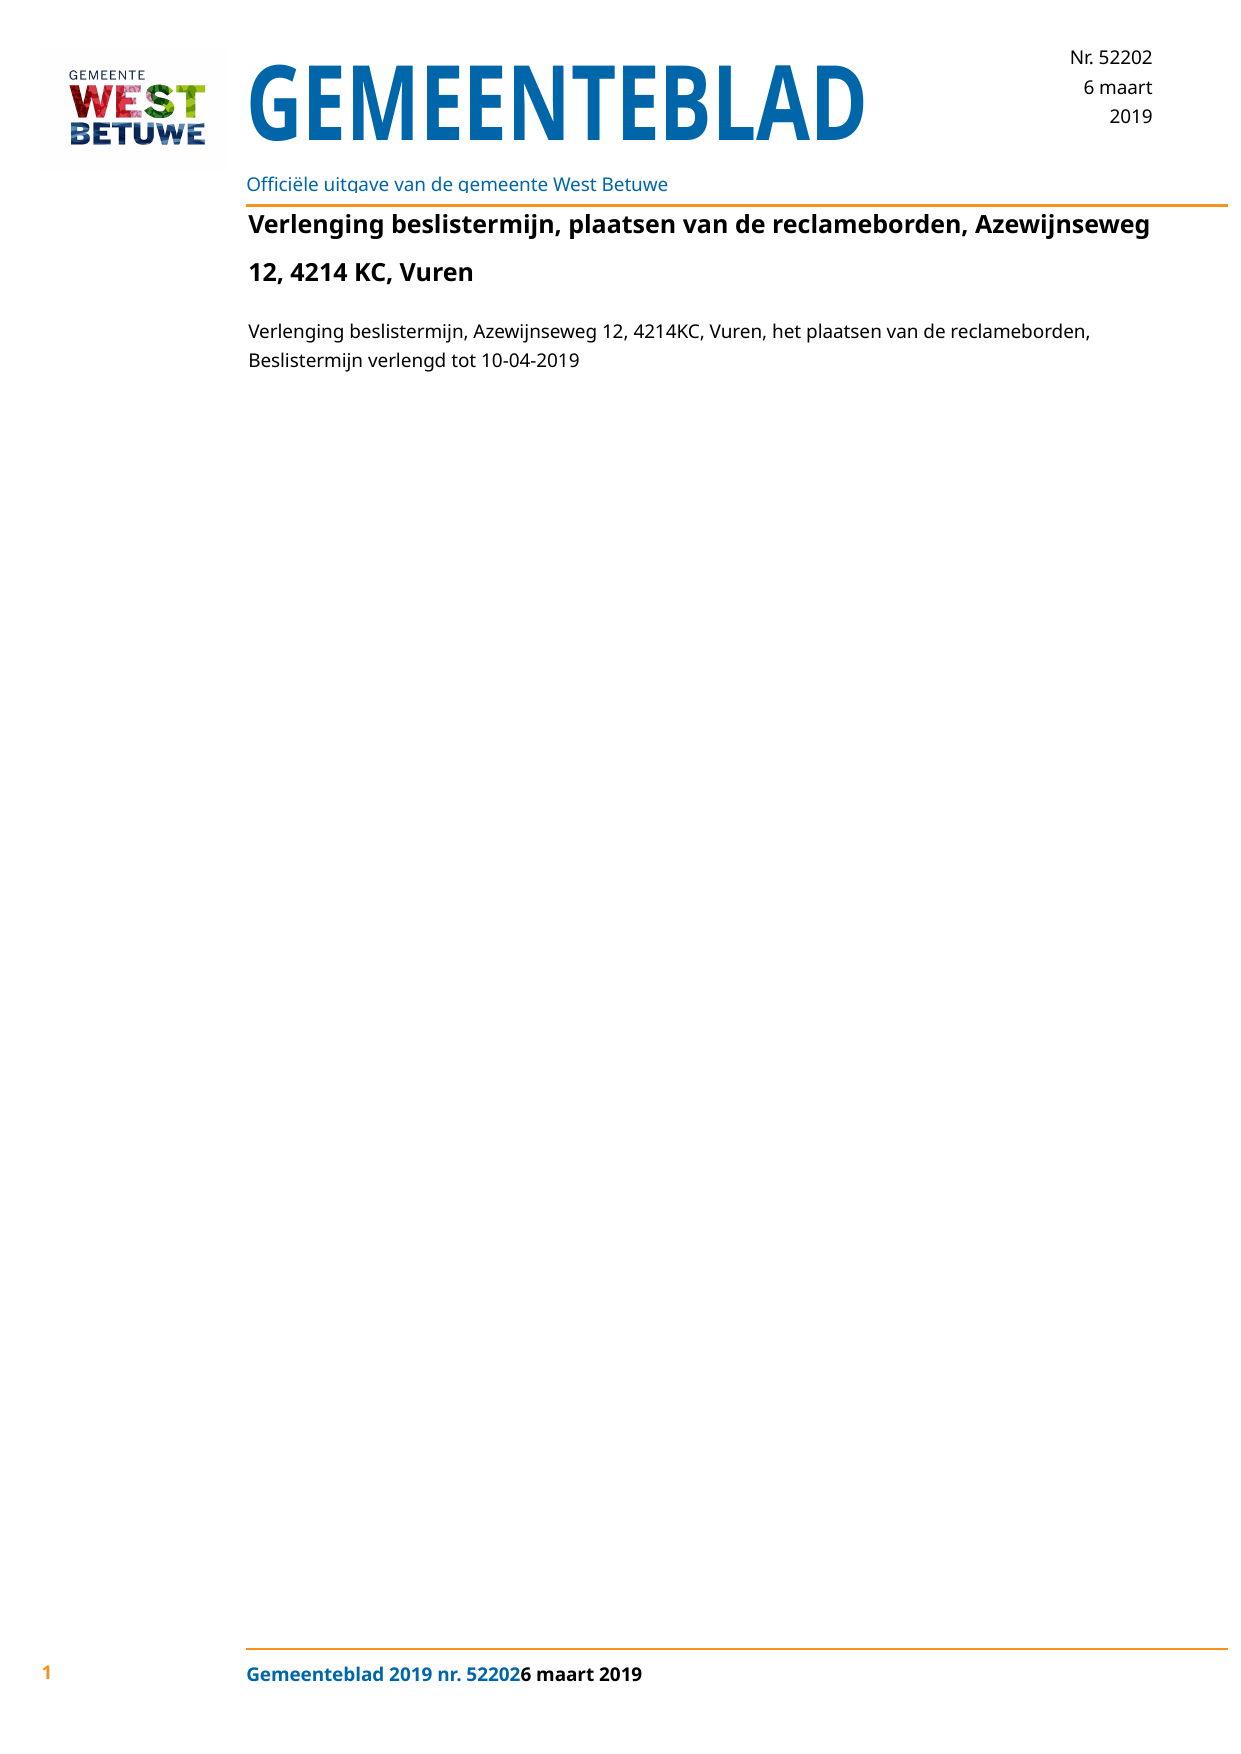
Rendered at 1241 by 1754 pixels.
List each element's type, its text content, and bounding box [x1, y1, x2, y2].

text Verlenging beslistermijn, Azewijnseweg 12, 4214KC, Vuren, het plaatsen van de reclameborden, Beslistermijn verlengd tot 10-04-2019 [248, 318, 1152, 373]
picture [41, 47, 231, 172]
text Verlenging beslistermijn, plaatsen van de reclameborden, Azewijnseweg 12, 4214 KC, Vuren [248, 207, 1152, 288]
